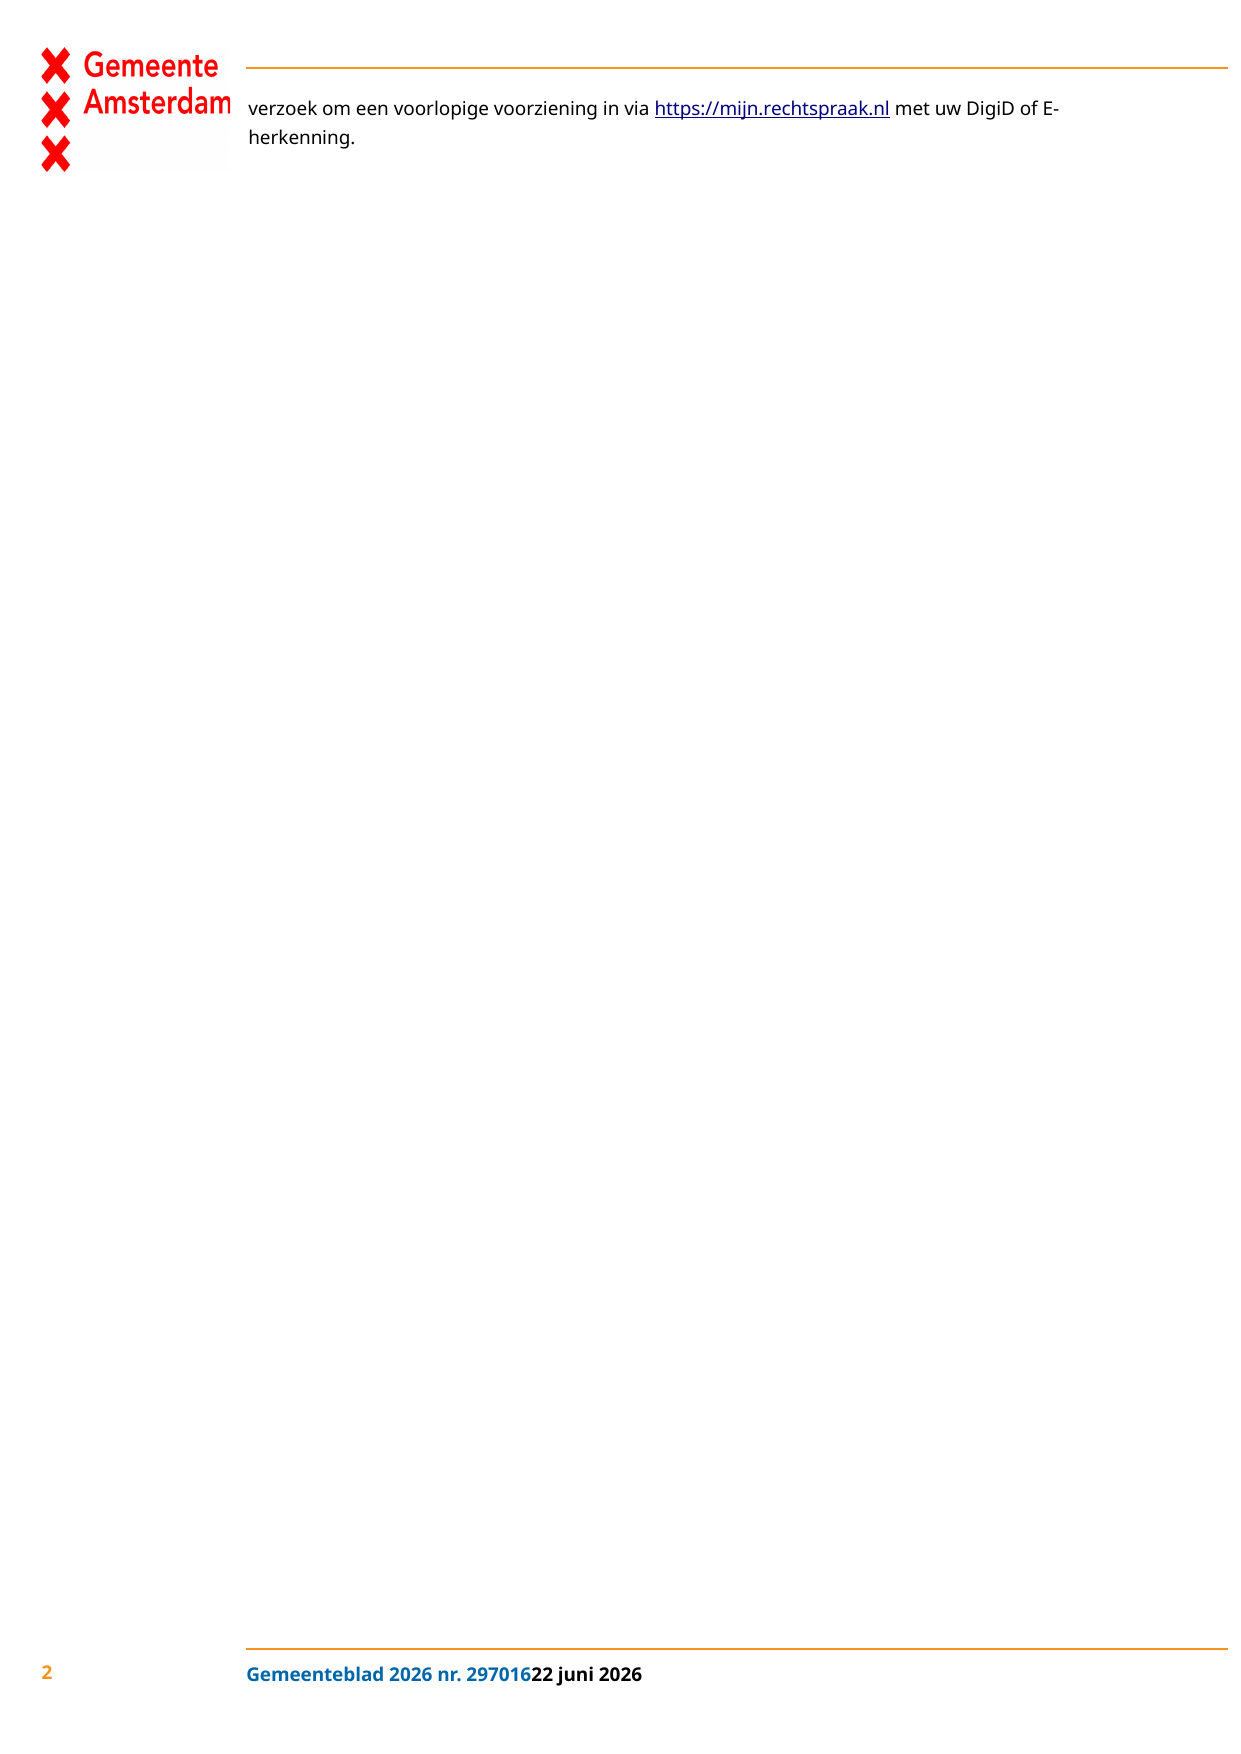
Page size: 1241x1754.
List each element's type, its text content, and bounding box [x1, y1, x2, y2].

picture [41, 47, 231, 172]
text verzoek om een voorlopige voorziening in via https://mijn.rechtspraak.nl met uw DigiD of E-herkenning. [248, 95, 1152, 150]
